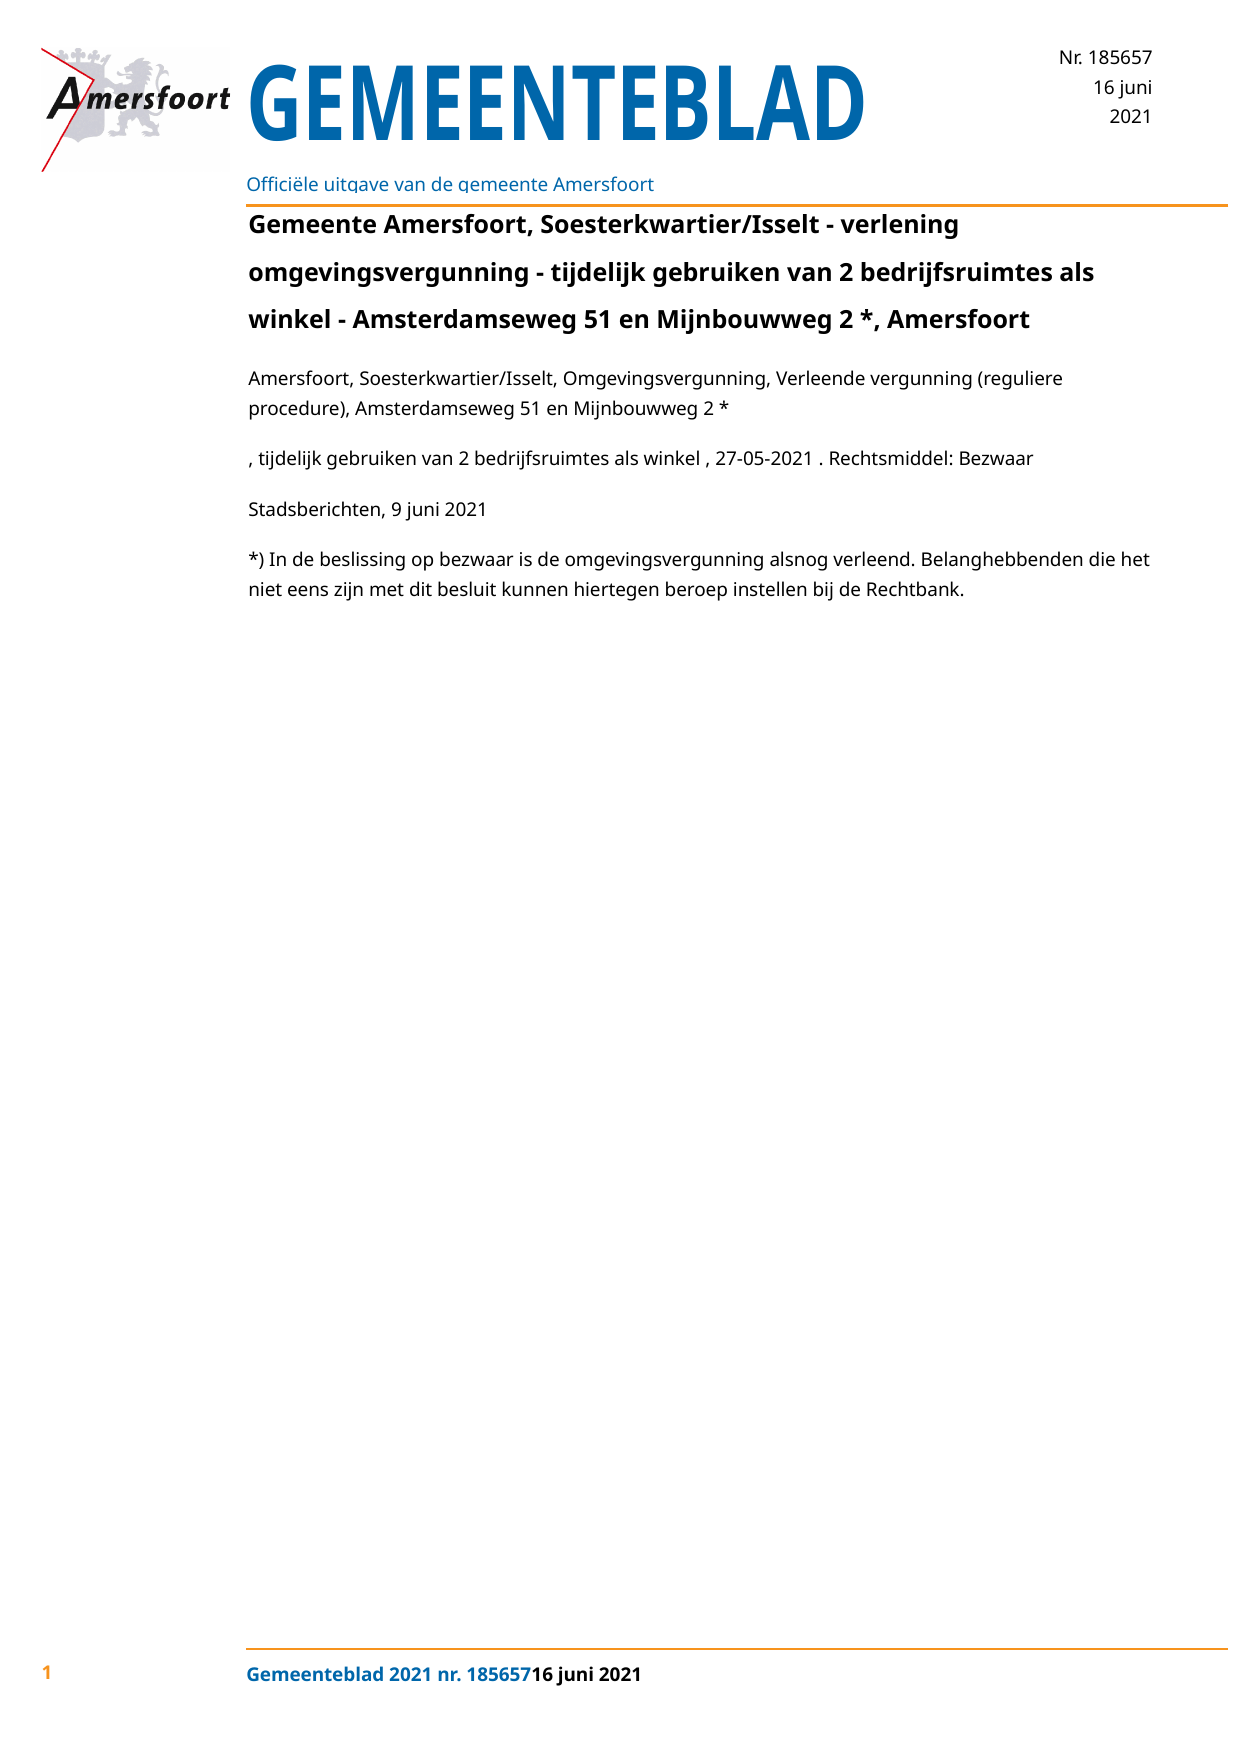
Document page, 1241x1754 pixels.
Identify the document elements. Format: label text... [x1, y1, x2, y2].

text Gemeente Amersfoort, Soesterkwartier/Isselt - verlening omgevingsvergunning - tijdelijk gebruiken van 2 bedrijfsruimtes als winkel - Amsterdamseweg 51 en Mijnbouwweg 2 *, Amersfoort [248, 207, 1152, 336]
text Stadsberichten, 9 juni 2021 [248, 496, 1152, 522]
text *) In de beslissing op bezwaar is de omgevingsvergunning alsnog verleend. Belanghebbenden die het niet eens zijn met dit besluit kunnen hiertegen beroep instellen bij de Rechtbank. [248, 546, 1152, 602]
text , tijdelijk gebruiken van 2 bedrijfsruimtes als winkel , 27-05-2021 . Rechtsmiddel: Bezwaar [248, 446, 1152, 471]
text Amersfoort, Soesterkwartier/Isselt, Omgevingsvergunning, Verleende vergunning (reguliere procedure), Amsterdamseweg 51 en Mijnbouwweg 2 * [248, 366, 1152, 421]
picture [41, 47, 231, 172]
